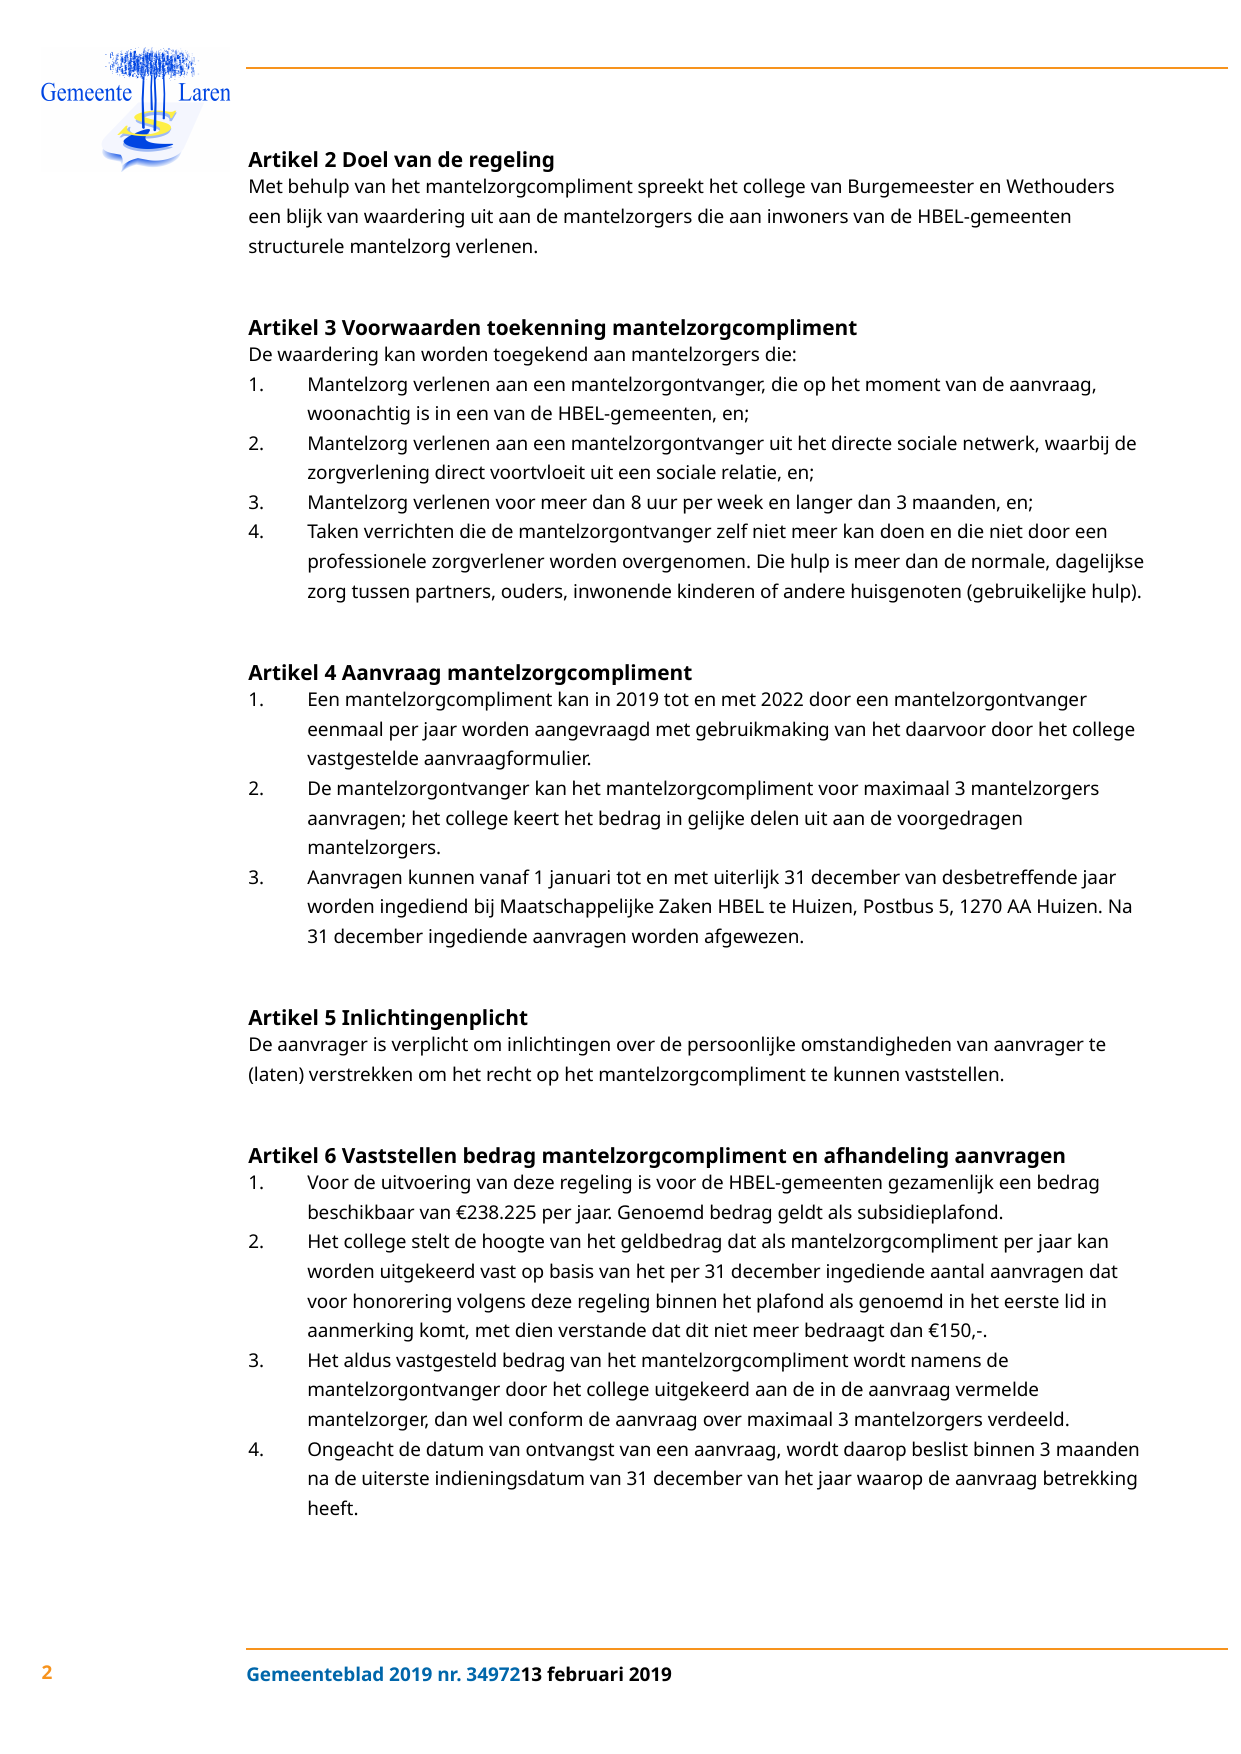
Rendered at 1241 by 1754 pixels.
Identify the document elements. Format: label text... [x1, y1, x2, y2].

text Artikel 4 Aanvraag mantelzorgcompliment [248, 658, 1152, 686]
list Mantelzorg verlenen voor meer dan 8 uur per week en langer dan 3 maanden, en; [248, 489, 1152, 515]
list De mantelzorgontvanger kan het mantelzorgcompliment voor maximaal 3 mantelzorgers aanvragen; het college keert het bedrag in gelijke delen uit aan de voorgedragen mantelzorgers. [248, 775, 1152, 860]
text De aanvrager is verplicht om inlichtingen over de persoonlijke omstandigheden van aanvrager te (laten) verstrekken om het recht op het mantelzorgcompliment te kunnen vaststellen. [248, 1031, 1152, 1087]
text Met behulp van het mantelzorgcompliment spreekt het college van Burgemeester en Wethouders een blijk van waardering uit aan de mantelzorgers die aan inwoners van de HBEL-gemeenten structurele mantelzorg verlenen. [248, 174, 1152, 258]
list Het aldus vastgesteld bedrag van het mantelzorgcompliment wordt namens de mantelzorgontvanger door het college uitgekeerd aan de in de aanvraag vermelde mantelzorger, dan wel conform de aanvraag over maximaal 3 mantelzorgers verdeeld. [248, 1347, 1152, 1432]
text Artikel 5 Inlichtingenplicht [248, 1003, 1152, 1031]
text Artikel 2 Doel van de regeling [248, 145, 1152, 174]
text Artikel 6 Vaststellen bedrag mantelzorgcompliment en afhandeling aanvragen [248, 1141, 1152, 1169]
list Het college stelt de hoogte van het geldbedrag dat als mantelzorgcompliment per jaar kan worden uitgekeerd vast op basis van het per 31 december ingediende aantal aanvragen dat voor honorering volgens deze regeling binnen het plafond als genoemd in het eerste lid in aanmerking komt, met dien verstande dat dit niet meer bedraagt dan €150,-. [248, 1229, 1152, 1343]
list Voor de uitvoering van deze regeling is voor de HBEL-gemeenten gezamenlijk een bedrag beschikbaar van €238.225 per jaar. Genoemd bedrag geldt als subsidieplafond. [248, 1169, 1152, 1225]
text De waardering kan worden toegekend aan mantelzorgers die: [248, 341, 1152, 367]
list Mantelzorg verlenen aan een mantelzorgontvanger, die op het moment van de aanvraag, woonachtig is in een van de HBEL-gemeenten, en; [248, 371, 1152, 426]
list Ongeacht de datum van ontvangst van een aanvraag, wordt daarop beslist binnen 3 maanden na de uiterste indieningsdatum van 31 december van het jaar waarop de aanvraag betrekking heeft. [248, 1436, 1152, 1521]
list Een mantelzorgcompliment kan in 2019 tot en met 2022 door een mantelzorgontvanger eenmaal per jaar worden aangevraagd met gebruikmaking van het daarvoor door het college vastgestelde aanvraagformulier. [248, 686, 1152, 771]
list Mantelzorg verlenen aan een mantelzorgontvanger uit het directe sociale netwerk, waarbij de zorgverlening direct voortvloeit uit een sociale relatie, en; [248, 430, 1152, 485]
list Aanvragen kunnen vanaf 1 januari tot en met uiterlijk 31 december van desbetreffende jaar worden ingediend bij Maatschappelijke Zaken HBEL te Huizen, Postbus 5, 1270 AA Huizen. Na 31 december ingediende aanvragen worden afgewezen. [248, 864, 1152, 949]
text Artikel 3 Voorwaarden toekenning mantelzorgcompliment [248, 313, 1152, 341]
picture [41, 47, 231, 172]
list Taken verrichten die de mantelzorgontvanger zelf niet meer kan doen en die niet door een professionele zorgverlener worden overgenomen. Die hulp is meer dan de normale, dagelijkse zorg tussen partners, ouders, inwonende kinderen of andere huisgenoten (gebruikelijke hulp). [248, 519, 1152, 604]
